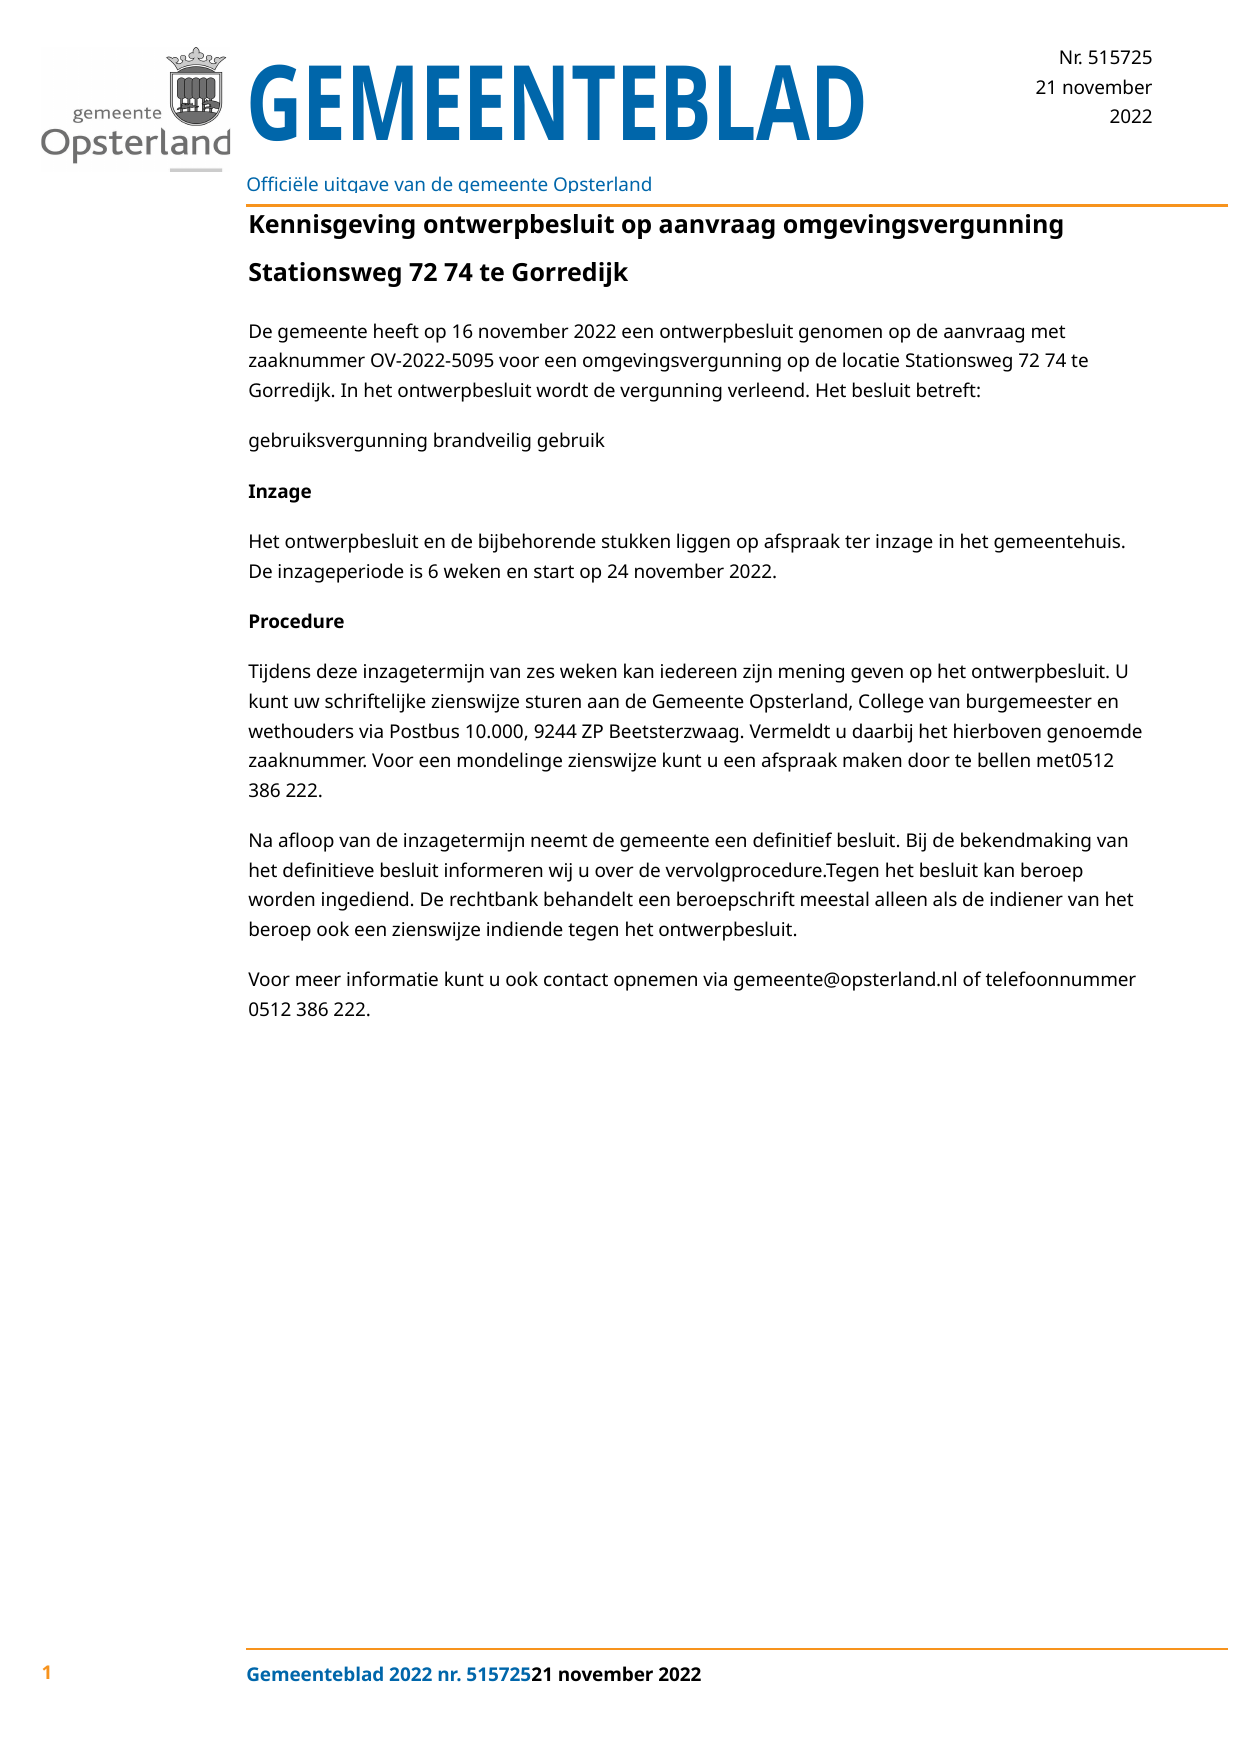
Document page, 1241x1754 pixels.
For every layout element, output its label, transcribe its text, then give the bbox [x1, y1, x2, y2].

text Tijdens deze inzagetermijn van zes weken kan iedereen zijn mening geven op het ontwerpbesluit. U kunt uw schriftelijke zienswijze sturen aan de Gemeente Opsterland, College van burgemeester en wethouders via Postbus 10.000, 9244 ZP Beetsterzwaag. Vermeldt u daarbij het hierboven genoemde zaaknummer. Voor een mondelinge zienswijze kunt u een afspraak maken door te bellen met0512 386 222. [248, 659, 1152, 803]
text De gemeente heeft op 16 november 2022 een ontwerpbesluit genomen op de aanvraag met zaaknummer OV-2022-5095 voor een omgevingsvergunning op de locatie Stationsweg 72 74 te Gorredijk. In het ontwerpbesluit wordt de vergunning verleend. Het besluit betreft: [248, 318, 1152, 403]
text Na afloop van de inzagetermijn neemt de gemeente een definitief besluit. Bij de bekendmaking van het definitieve besluit informeren wij u over de vervolgprocedure.Tegen het besluit kan beroep worden ingediend. De rechtbank behandelt een beroepschrift meestal alleen als de indiener van het beroep ook een zienswijze indiende tegen het ontwerpbesluit. [248, 827, 1152, 942]
picture [41, 47, 231, 172]
text Kennisgeving ontwerpbesluit op aanvraag omgevingsvergunning Stationsweg 72 74 te Gorredijk [248, 207, 1152, 288]
text Procedure [248, 608, 1152, 634]
text gebruiksvergunning brandveilig gebruik [248, 427, 1152, 453]
text Inzage [248, 478, 1152, 504]
text Voor meer informatie kunt u ook contact opnemen via gemeente@opsterland.nl of telefoonnummer 0512 386 222. [248, 967, 1152, 1022]
text Het ontwerpbesluit en de bijbehorende stukken liggen op afspraak ter inzage in het gemeentehuis. De inzageperiode is 6 weken en start op 24 november 2022. [248, 528, 1152, 584]
